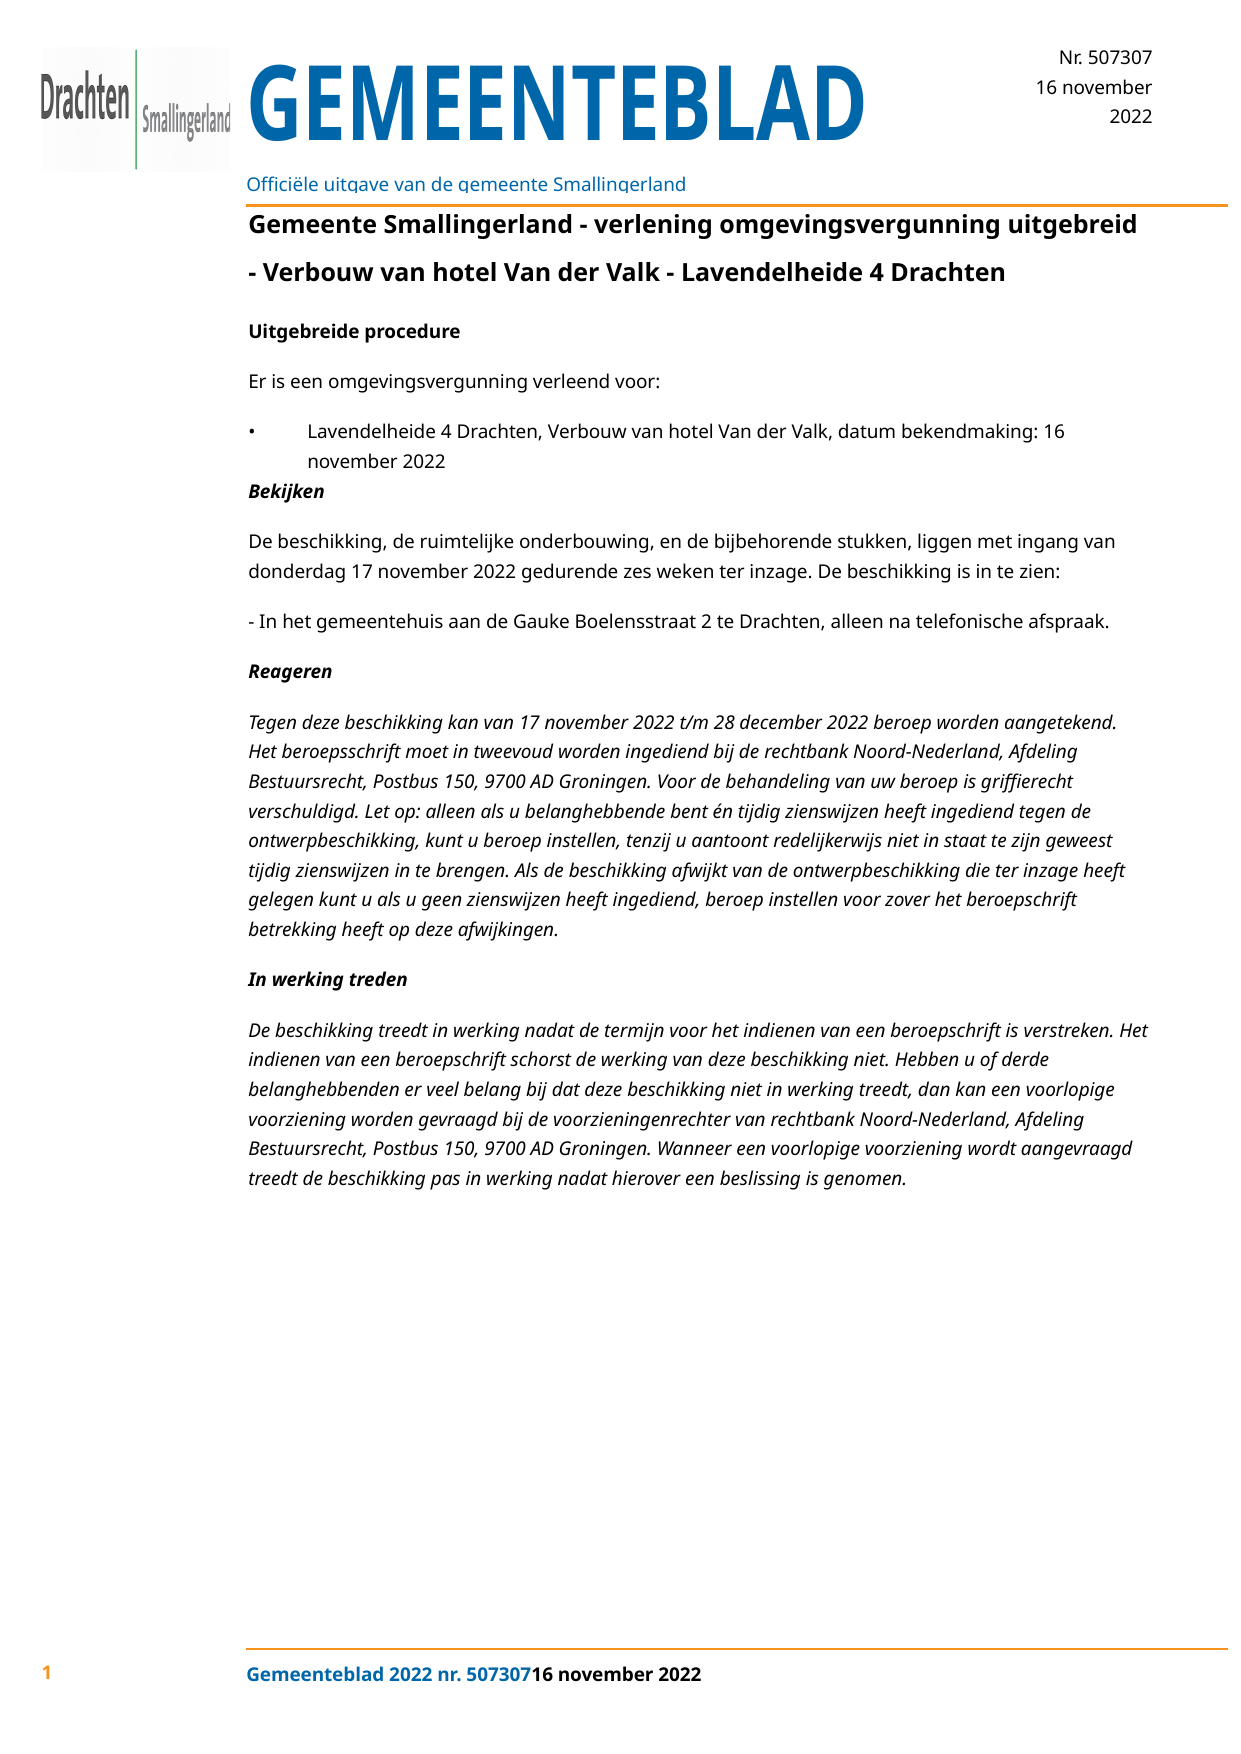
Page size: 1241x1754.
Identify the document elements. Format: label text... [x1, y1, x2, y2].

text De beschikking treedt in werking nadat de termijn voor het indienen van een beroepschrift is verstreken. Het indienen van een beroepschrift schorst de werking van deze beschikking niet. Hebben u of derde belanghebbenden er veel belang bij dat deze beschikking niet in werking treedt, dan kan een voorlopige voorziening worden gevraagd bij de voorzieningenrechter van rechtbank Noord-Nederland, Afdeling Bestuursrecht, Postbus 150, 9700 AD Groningen. Wanneer een voorlopige voorziening wordt aangevraagd treedt de beschikking pas in werking nadat hierover een beslissing is genomen. [248, 1017, 1152, 1191]
text De beschikking, de ruimtelijke onderbouwing, en de bijbehorende stukken, liggen met ingang van donderdag 17 november 2022 gedurende zes weken ter inzage. De beschikking is in te zien: [248, 528, 1152, 584]
text - In het gemeentehuis aan de Gauke Boelensstraat 2 te Drachten, alleen na telefonische afspraak. [248, 608, 1152, 634]
text Reageren [248, 659, 1152, 684]
list Lavendelheide 4 Drachten, Verbouw van hotel Van der Valk, datum bekendmaking: 16 november 2022 [248, 419, 1152, 474]
text Tegen deze beschikking kan van 17 november 2022 t/m 28 december 2022 beroep worden aangetekend. Het beroepsschrift moet in tweevoud worden ingediend bij de rechtbank Noord-Nederland, Afdeling Bestuursrecht, Postbus 150, 9700 AD Groningen. Voor de behandeling van uw beroep is griffierecht verschuldigd. Let op: alleen als u belanghebbende bent én tijdig zienswijzen heeft ingediend tegen de ontwerpbeschikking, kunt u beroep instellen, tenzij u aantoont redelijkerwijs niet in staat te zijn geweest tijdig zienswijzen in te brengen. Als de beschikking afwijkt van de ontwerpbeschikking die ter inzage heeft gelegen kunt u als u geen zienswijzen heeft ingediend, beroep instellen voor zover het beroepschrift betrekking heeft op deze afwijkingen. [248, 709, 1152, 942]
picture [41, 47, 231, 172]
text Gemeente Smallingerland - verlening omgevingsvergunning uitgebreid - Verbouw van hotel Van der Valk - Lavendelheide 4 Drachten [248, 207, 1152, 288]
text Er is een omgevingsvergunning verleend voor: [248, 368, 1152, 394]
text Bekijken [248, 478, 1152, 504]
text Uitgebreide procedure [248, 318, 1152, 344]
text In werking treden [248, 967, 1152, 992]
